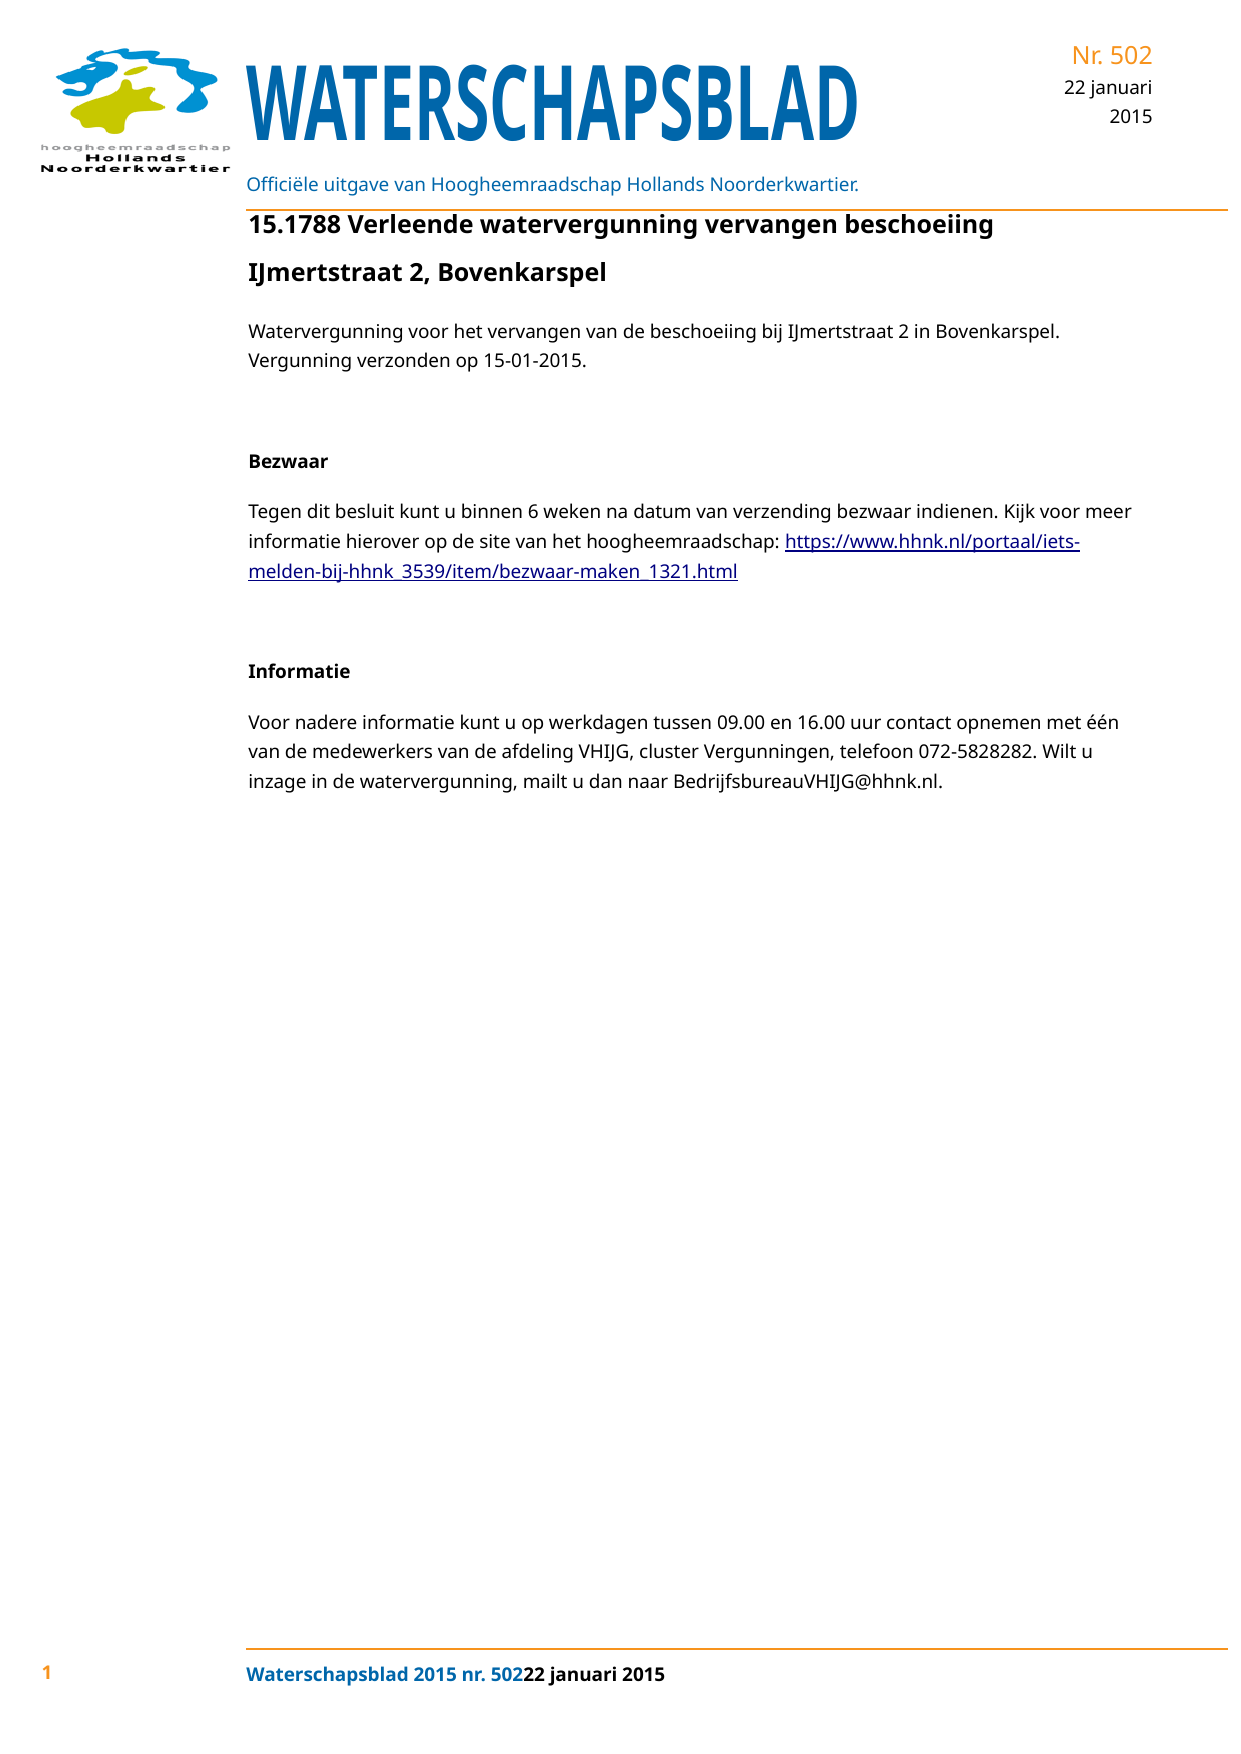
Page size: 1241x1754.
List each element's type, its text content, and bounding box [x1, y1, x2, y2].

text Watervergunning voor het vervangen van de beschoeiing bij IJmertstraat 2 in Bovenkarspel. Vergunning verzonden op 15-01-2015. [248, 318, 1152, 373]
text Informatie [248, 659, 1152, 684]
text Tegen dit besluit kunt u binnen 6 weken na datum van verzending bezwaar indienen. Kijk voor meer informatie hierover op de site van het hoogheemraadschap: https://www.hhnk.nl/portaal/iets-melden-bij-hhnk_3539/item/bezwaar-maken_1321.html [248, 499, 1152, 584]
text Bezwaar [248, 448, 1152, 474]
picture [41, 47, 231, 172]
text 15.1788 Verleende watervergunning vervangen beschoeiing IJmertstraat 2, Bovenkarspel [248, 211, 1152, 288]
text Voor nadere informatie kunt u op werkdagen tussen 09.00 en 16.00 uur contact opnemen met één van de medewerkers van de afdeling VHIJG, cluster Vergunningen, telefoon 072-5828282. Wilt u inzage in de watervergunning, mailt u dan naar BedrijfsbureauVHIJG@hhnk.nl. [248, 709, 1152, 794]
